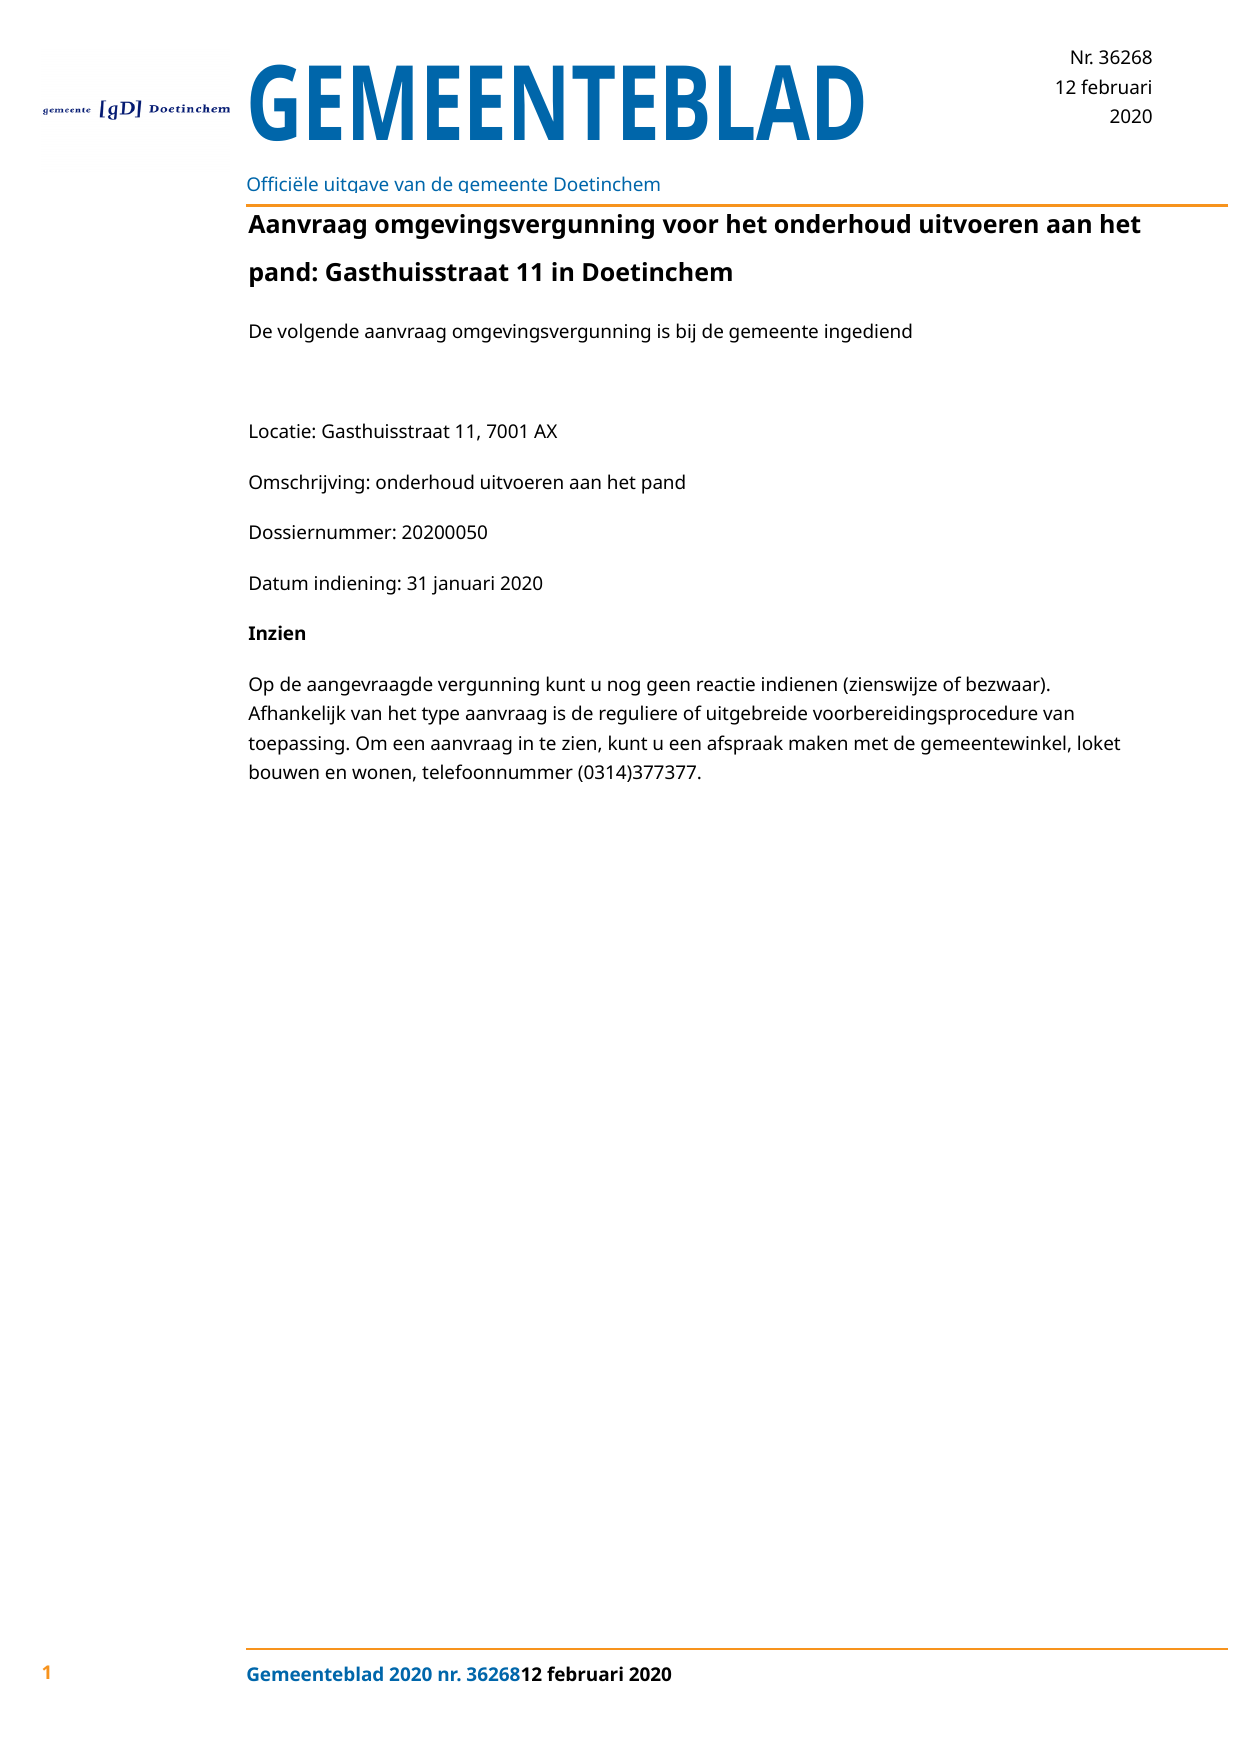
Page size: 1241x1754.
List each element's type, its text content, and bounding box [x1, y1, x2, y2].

text Dossiernummer: 20200050 [248, 519, 1152, 545]
text Locatie: Gasthuisstraat 11, 7001 AX [248, 419, 1152, 444]
text De volgende aanvraag omgevingsvergunning is bij de gemeente ingediend [248, 318, 1152, 344]
text Op de aangevraagde vergunning kunt u nog geen reactie indienen (zienswijze of bezwaar). Afhankelijk van het type aanvraag is de reguliere of uitgebreide voorbereidingsprocedure van toepassing. Om een aanvraag in te zien, kunt u een afspraak maken met de gemeentewinkel, loket bouwen en wonen, telefoonnummer (0314)377377. [248, 671, 1152, 785]
text Aanvraag omgevingsvergunning voor het onderhoud uitvoeren aan het pand: Gasthuisstraat 11 in Doetinchem [248, 207, 1152, 288]
picture [41, 47, 231, 172]
text Omschrijving: onderhoud uitvoeren aan het pand [248, 469, 1152, 495]
text Datum indiening: 31 januari 2020 [248, 570, 1152, 596]
text Inzien [248, 620, 1152, 646]
